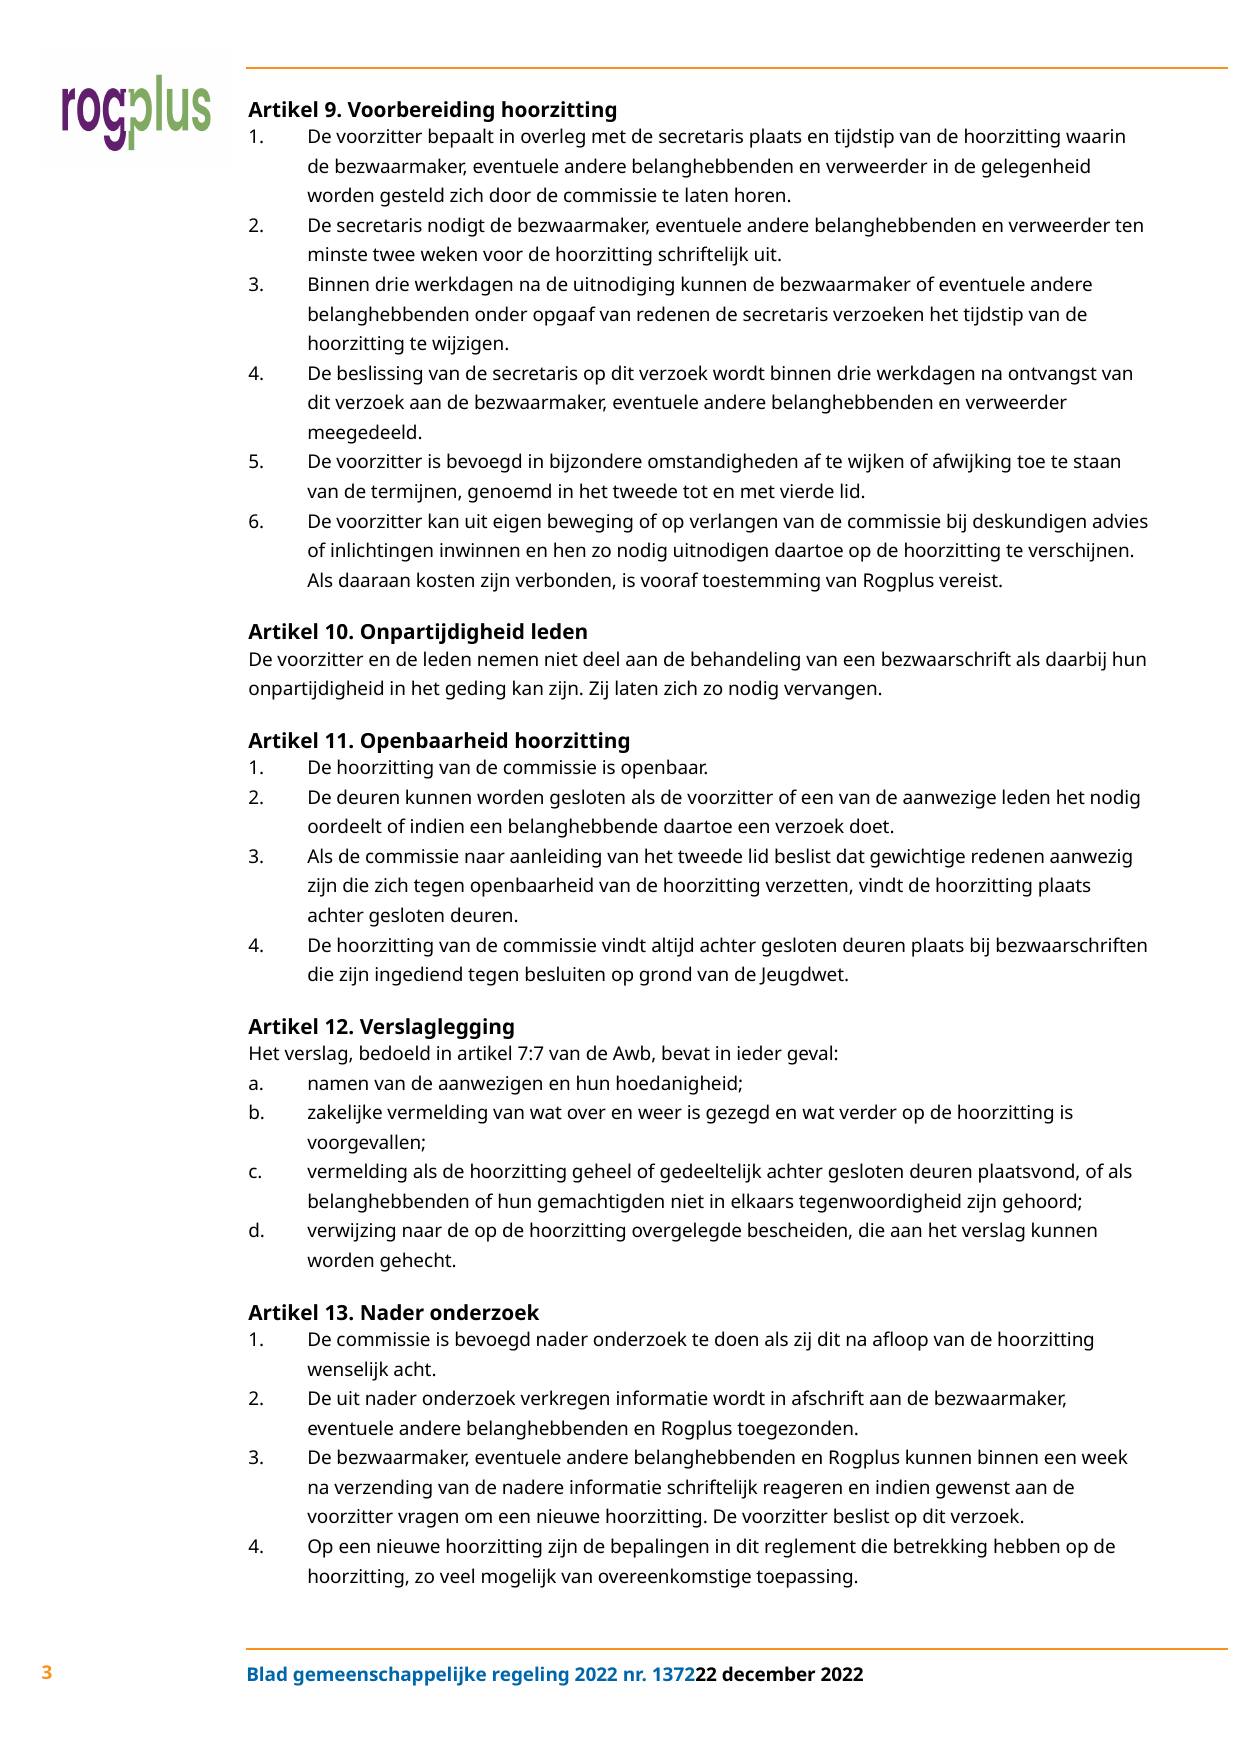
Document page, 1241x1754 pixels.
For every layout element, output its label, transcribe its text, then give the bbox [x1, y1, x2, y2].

list verwijzing naar de op de hoorzitting overgelegde bescheiden, die aan het verslag kunnen worden gehecht. [248, 1218, 1152, 1273]
list De beslissing van de secretaris op dit verzoek wordt binnen drie werkdagen na ontvangst van dit verzoek aan de bezwaarmaker, eventuele andere belanghebbenden en verweerder meegedeeld. [248, 360, 1152, 445]
list De hoorzitting van de commissie is openbaar. [248, 754, 1152, 780]
list De voorzitter bepaalt in overleg met de secretaris plaats en tijdstip van de hoorzitting waarin de bezwaarmaker, eventuele andere belanghebbenden en verweerder in de gelegenheid worden gesteld zich door de commissie te laten horen. [248, 123, 1152, 208]
list Op een nieuwe hoorzitting zijn de bepalingen in dit reglement die betrekking hebben op de hoorzitting, zo veel mogelijk van overeenkomstige toepassing. [248, 1533, 1152, 1588]
list De voorzitter is bevoegd in bijzondere omstandigheden af te wijken of afwijking toe te staan van de termijnen, genoemd in het tweede tot en met vierde lid. [248, 449, 1152, 504]
list vermelding als de hoorzitting geheel of gedeeltelijk achter gesloten deuren plaatsvond, of als belanghebbenden of hun gemachtigden niet in elkaars tegenwoordigheid zijn gehoord; [248, 1158, 1152, 1214]
list De voorzitter kan uit eigen beweging of op verlangen van de commissie bij deskundigen advies of inlichtingen inwinnen en hen zo nodig uitnodigen daartoe op de hoorzitting te verschijnen. Als daaraan kosten zijn verbonden, is vooraf toestemming van Rogplus vereist. [248, 508, 1152, 593]
text Artikel 13. Nader onderzoek [248, 1298, 1152, 1326]
list De deuren kunnen worden gesloten als de voorzitter of een van de aanwezige leden het nodig oordeelt of indien een belanghebbende daartoe een verzoek doet. [248, 784, 1152, 839]
list De commissie is bevoegd nader onderzoek te doen als zij dit na afloop van de hoorzitting wenselijk acht. [248, 1326, 1152, 1381]
text Artikel 11. Openbaarheid hoorzitting [248, 726, 1152, 754]
list De secretaris nodigt de bezwaarmaker, eventuele andere belanghebbenden en verweerder ten minste twee weken voor de hoorzitting schriftelijk uit. [248, 212, 1152, 267]
text Artikel 12. Verslaglegging [248, 1012, 1152, 1040]
list De bezwaarmaker, eventuele andere belanghebbenden en Rogplus kunnen binnen een week na verzending van de nadere informatie schriftelijk reageren en indien gewenst aan de voorzitter vragen om een nieuwe hoorzitting. De voorzitter beslist op dit verzoek. [248, 1444, 1152, 1529]
text Artikel 10. Onpartijdigheid leden [248, 617, 1152, 646]
text Het verslag, bedoeld in artikel 7:7 van de Awb, bevat in ieder geval: [248, 1040, 1152, 1066]
list De uit nader onderzoek verkregen informatie wordt in afschrift aan de bezwaarmaker, eventuele andere belanghebbenden en Rogplus toegezonden. [248, 1385, 1152, 1441]
text De voorzitter en de leden nemen niet deel aan de behandeling van een bezwaarschrift als daarbij hun onpartijdigheid in het geding kan zijn. Zij laten zich zo nodig vervangen. [248, 646, 1152, 701]
text Artikel 9. Voorbereiding hoorzitting [248, 95, 1152, 123]
list De hoorzitting van de commissie vindt altijd achter gesloten deuren plaats bij bezwaarschriften die zijn ingediend tegen besluiten op grond van de Jeugdwet. [248, 932, 1152, 987]
picture [41, 47, 231, 172]
list Binnen drie werkdagen na de uitnodiging kunnen de bezwaarmaker of eventuele andere belanghebbenden onder opgaaf van redenen de secretaris verzoeken het tijdstip van de hoorzitting te wijzigen. [248, 271, 1152, 356]
list zakelijke vermelding van wat over en weer is gezegd en wat verder op de hoorzitting is voorgevallen; [248, 1099, 1152, 1155]
list Als de commissie naar aanleiding van het tweede lid beslist dat gewichtige redenen aanwezig zijn die zich tegen openbaarheid van de hoorzitting verzetten, vindt de hoorzitting plaats achter gesloten deuren. [248, 843, 1152, 928]
list namen van de aanwezigen en hun hoedanigheid; [248, 1070, 1152, 1096]
